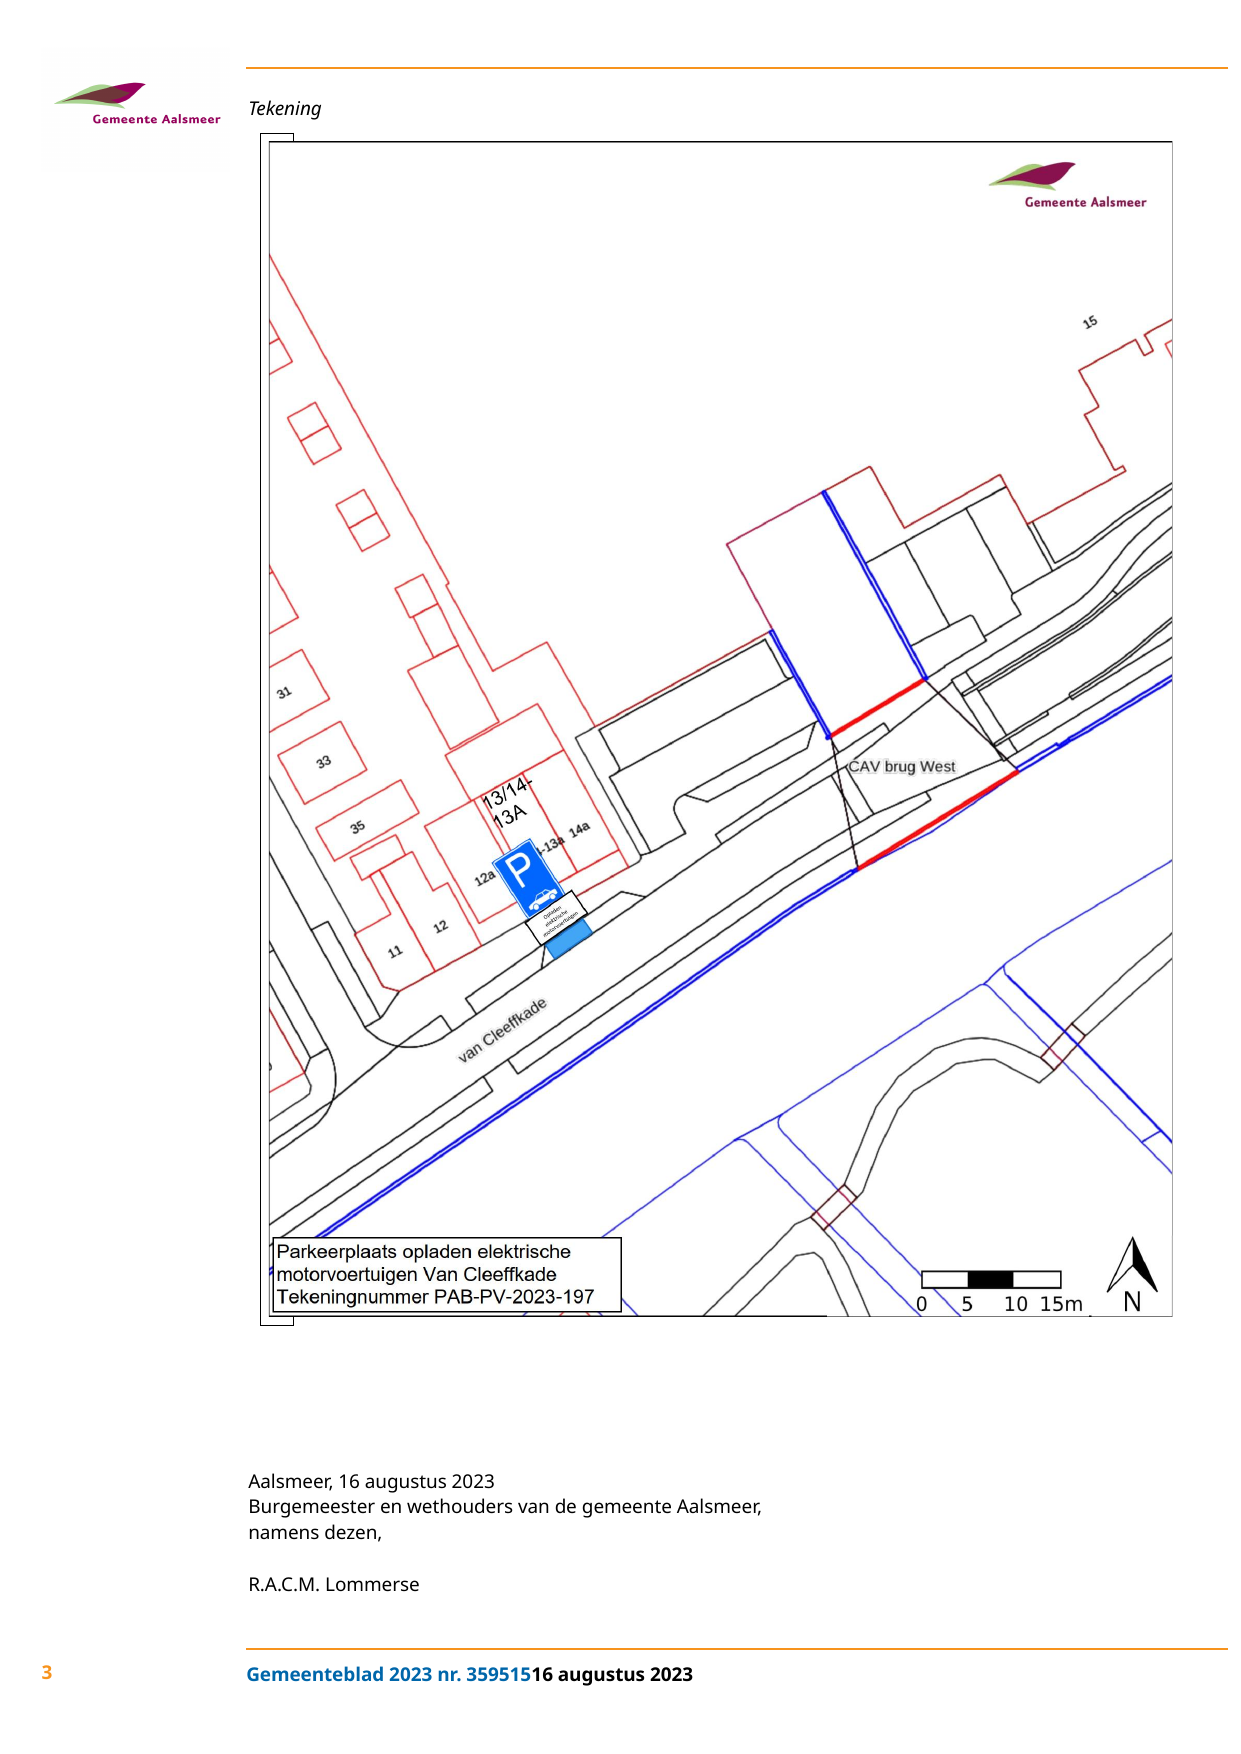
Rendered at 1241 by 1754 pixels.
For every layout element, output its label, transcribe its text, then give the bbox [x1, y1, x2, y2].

picture [268, 141, 1173, 1317]
text Tekening [248, 95, 1152, 121]
picture [41, 47, 231, 172]
text R.A.C.M. Lommerse [248, 1571, 1152, 1597]
text Aalsmeer, 16 augustus 2023 [248, 1468, 1152, 1494]
text namens dezen, [248, 1519, 1152, 1545]
text Burgemeester en wethouders van de gemeente Aalsmeer, [248, 1494, 1152, 1519]
